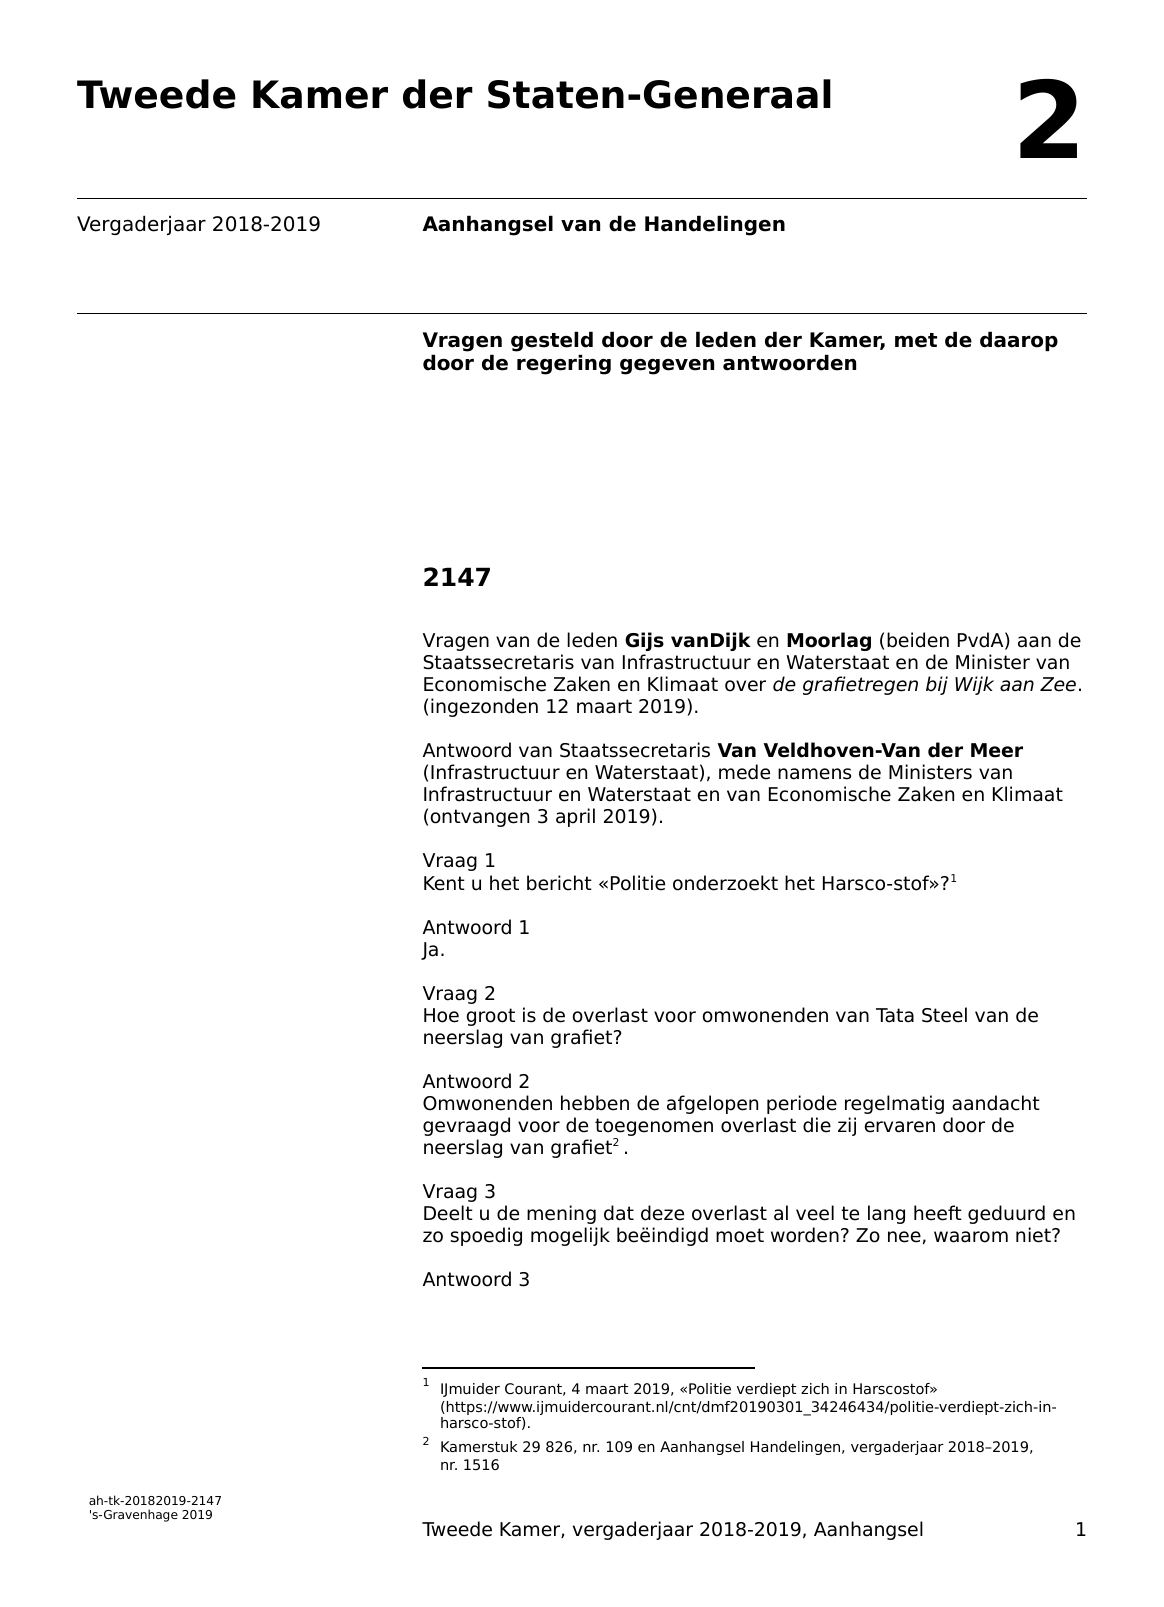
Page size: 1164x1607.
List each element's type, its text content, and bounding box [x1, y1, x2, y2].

text Antwoord 3 [422, 1269, 1087, 1291]
text Kamerstuk 29 826, nr. 109 en Aanhangsel Handelingen, vergaderjaar 2018–2019, nr. 1516 [422, 1435, 1087, 1474]
text IJmuider Courant, 4 maart 2019, «Politie verdiept zich in Harscostof» (https://www.ijmuidercourant.nl/cnt/dmf20190301_34246434/politie-verdiept-zich-in-harsco-stof). [422, 1377, 1087, 1432]
table_cell Vergaderjaar 2018-2019 [77, 199, 422, 313]
table_header 2 [886, 59, 1087, 198]
table_cell Vragen gesteld door de leden der Kamer, met de daarop door de regering gegeven antwoorden [422, 314, 1087, 375]
text Vraag 3 [422, 1181, 1087, 1203]
text Antwoord 2 [422, 1071, 1087, 1093]
table_cell Aanhangsel van de Handelingen [422, 199, 1087, 313]
table_cell [77, 314, 422, 375]
text Deelt u de mening dat deze overlast al veel te lang heeft geduurd en zo spoedig mogelijk beëindigd moet worden? Zo nee, waarom niet? [422, 1203, 1087, 1247]
text Vraag 2 [422, 983, 1087, 1005]
text 2147 [422, 563, 1087, 592]
text Vragen van de leden Gijs vanDijk en Moorlag (beiden PvdA) aan de Staatssecretaris van Infrastructuur en Waterstaat en de Minister van Economische Zaken en Klimaat over de grafietregen bij Wijk aan Zee. (ingezonden 12 maart 2019). [422, 630, 1087, 718]
text ah-tk-20182019-2147 [88, 1494, 323, 1508]
text Vraag 1 [422, 850, 1087, 872]
text Antwoord 1 [422, 917, 1087, 938]
text Kent u het bericht «Politie onderzoekt het Harsco-stof»? [422, 872, 1087, 894]
text Antwoord van Staatssecretaris Van Veldhoven-Van der Meer (Infrastructuur en Waterstaat), mede namens de Ministers van Infrastructuur en Waterstaat en van Economische Zaken en Klimaat (ontvangen 3 april 2019). [422, 740, 1087, 828]
text 's-Gravenhage 2019 [88, 1508, 323, 1522]
text Ja. [422, 938, 1087, 961]
text Omwonenden hebben de afgelopen periode regelmatig aandacht gevraagd voor de toegenomen overlast die zij ervaren door de neerslag van grafiet. [422, 1093, 1087, 1159]
text Hoe groot is de overlast voor omwonenden van Tata Steel van de neerslag van grafiet? [422, 1005, 1087, 1049]
table_header Tweede Kamer der Staten-Generaal [77, 59, 886, 198]
